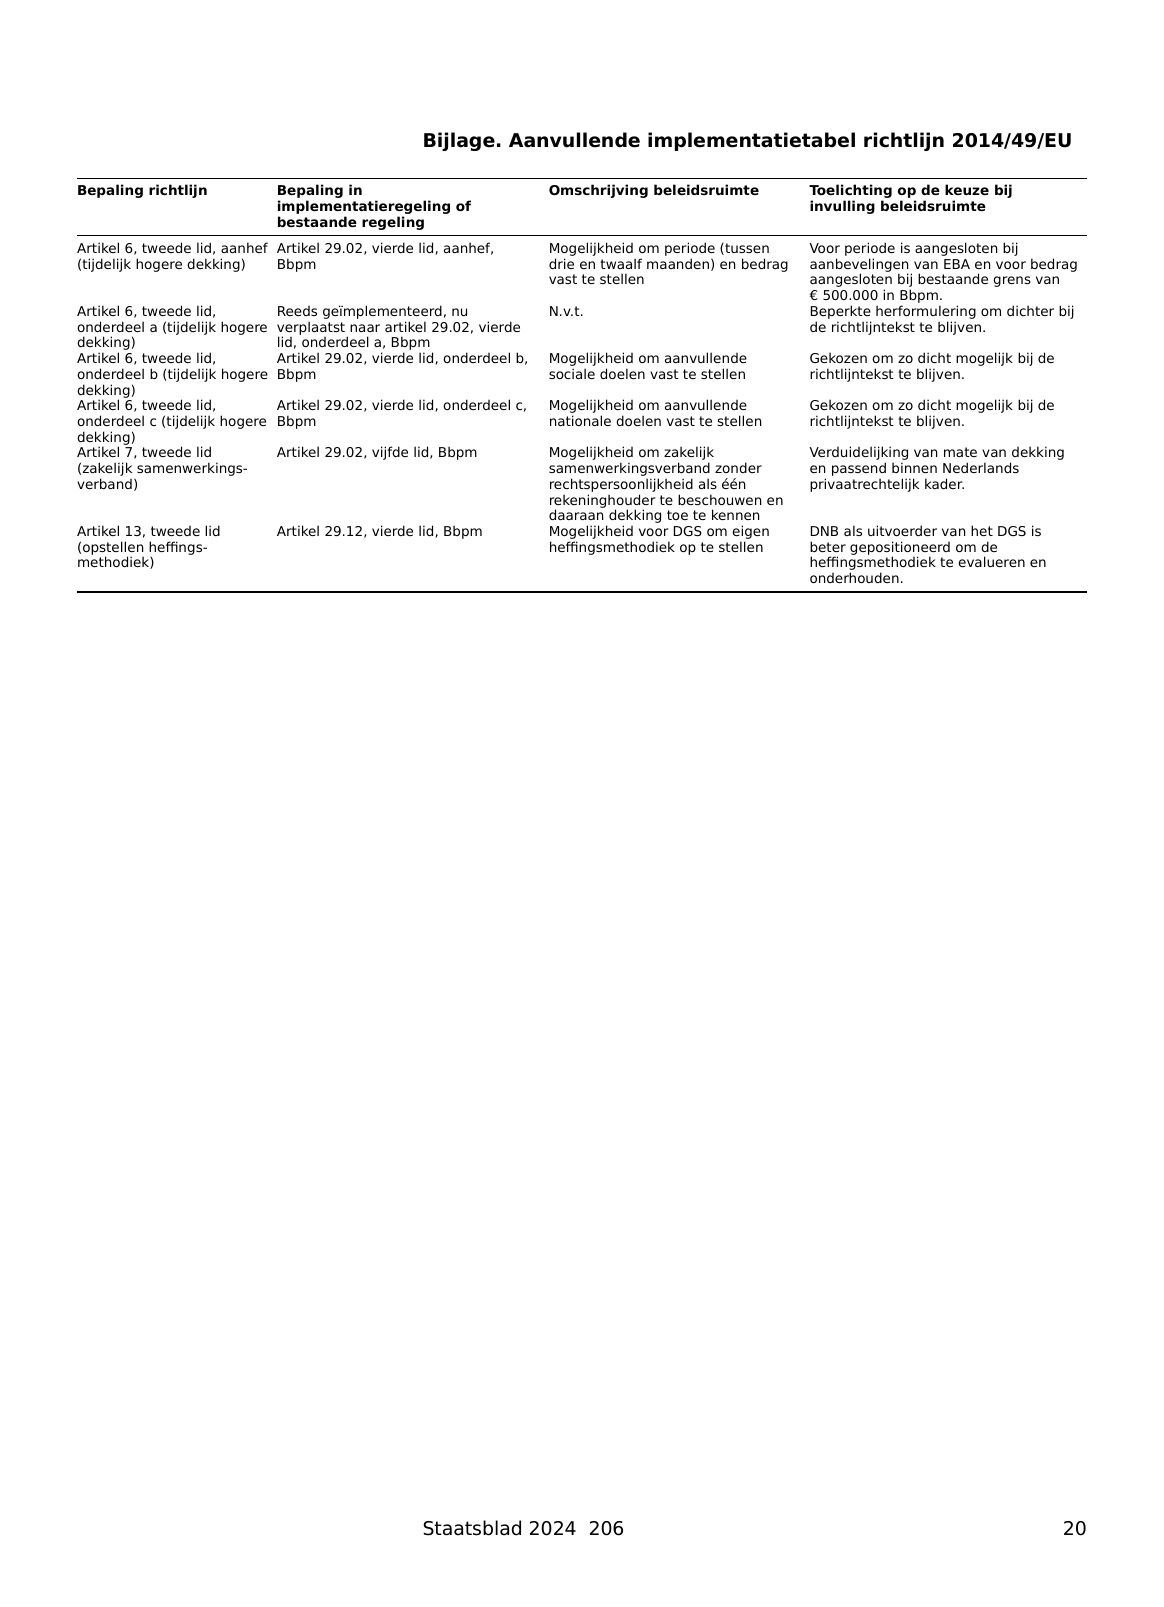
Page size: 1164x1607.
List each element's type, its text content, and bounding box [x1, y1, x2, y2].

table_cell Mogelijkheid om zakelijk samenwerkingsverband zonder rechtspersoonlijkheid als één rekeninghouder te beschouwen en daaraan dekking toe te kennen [543, 445, 803, 524]
table_cell Artikel 29.02, vierde lid, onderdeel c, Bbpm [271, 398, 543, 445]
table_cell Artikel 6, tweede lid, onderdeel b (tijdelijk hogere dekking) [77, 351, 271, 398]
table_cell Artikel 7, tweede lid (zakelijk samenwerkings-verband) [77, 445, 271, 524]
table_cell Artikel 13, tweede lid (opstellen heffings-methodiek) [77, 524, 271, 591]
table_header Omschrijving beleidsruimte [543, 179, 803, 235]
table_cell Artikel 6, tweede lid, onderdeel a (tijdelijk hogere dekking) [77, 304, 271, 351]
table_cell Artikel 6, tweede lid, onderdeel c (tijdelijk hogere dekking) [77, 398, 271, 445]
table_cell Mogelijkheid voor DGS om eigen heffingsmethodiek op te stellen [543, 524, 803, 591]
table_header Bepaling richtlijn [77, 179, 271, 235]
table_cell Mogelijkheid om aanvullende nationale doelen vast te stellen [543, 398, 803, 445]
table_cell Artikel 29.12, vierde lid, Bbpm [271, 524, 543, 591]
table_header Toelichting op de keuze bij invulling beleidsruimte [804, 179, 1087, 235]
table_cell Verduidelijking van mate van dekking en passend binnen Nederlands privaatrechtelijk kader. [804, 445, 1087, 524]
table_cell Artikel 29.02, vijfde lid, Bbpm [271, 445, 543, 524]
table_cell Gekozen om zo dicht mogelijk bij de richtlijntekst te blijven. [804, 398, 1087, 445]
table_cell Artikel 29.02, vierde lid, onderdeel b, Bbpm [271, 351, 543, 398]
table_cell Beperkte herformulering om dichter bij de richtlijntekst te blijven. [804, 304, 1087, 351]
subtitle Bijlage. Aanvullende implementatietabel richtlijn 2014/49/EU [422, 130, 1087, 152]
table_cell N.v.t. [543, 304, 803, 351]
table_cell Mogelijkheid om aanvullende sociale doelen vast te stellen [543, 351, 803, 398]
table_cell Artikel 6, tweede lid, aanhef (tijdelijk hogere dekking) [77, 236, 271, 304]
table_cell Voor periode is aangesloten bij aanbevelingen van EBA en voor bedrag aangesloten bij bestaande grens van € 500.000 in Bbpm. [804, 236, 1087, 304]
table_cell Mogelijkheid om periode (tussen drie en twaalf maanden) en bedrag vast te stellen [543, 236, 803, 304]
table_cell DNB als uitvoerder van het DGS is beter gepositioneerd om de heffingsmethodiek te evalueren en onderhouden. [804, 524, 1087, 591]
table_cell Reeds geïmplementeerd, nu verplaatst naar artikel 29.02, vierde lid, onderdeel a, Bbpm [271, 304, 543, 351]
table_cell Gekozen om zo dicht mogelijk bij de richtlijntekst te blijven. [804, 351, 1087, 398]
table_cell Artikel 29.02, vierde lid, aanhef, Bbpm [271, 236, 543, 304]
table_header Bepaling in implementatieregeling of bestaande regeling [271, 179, 543, 235]
